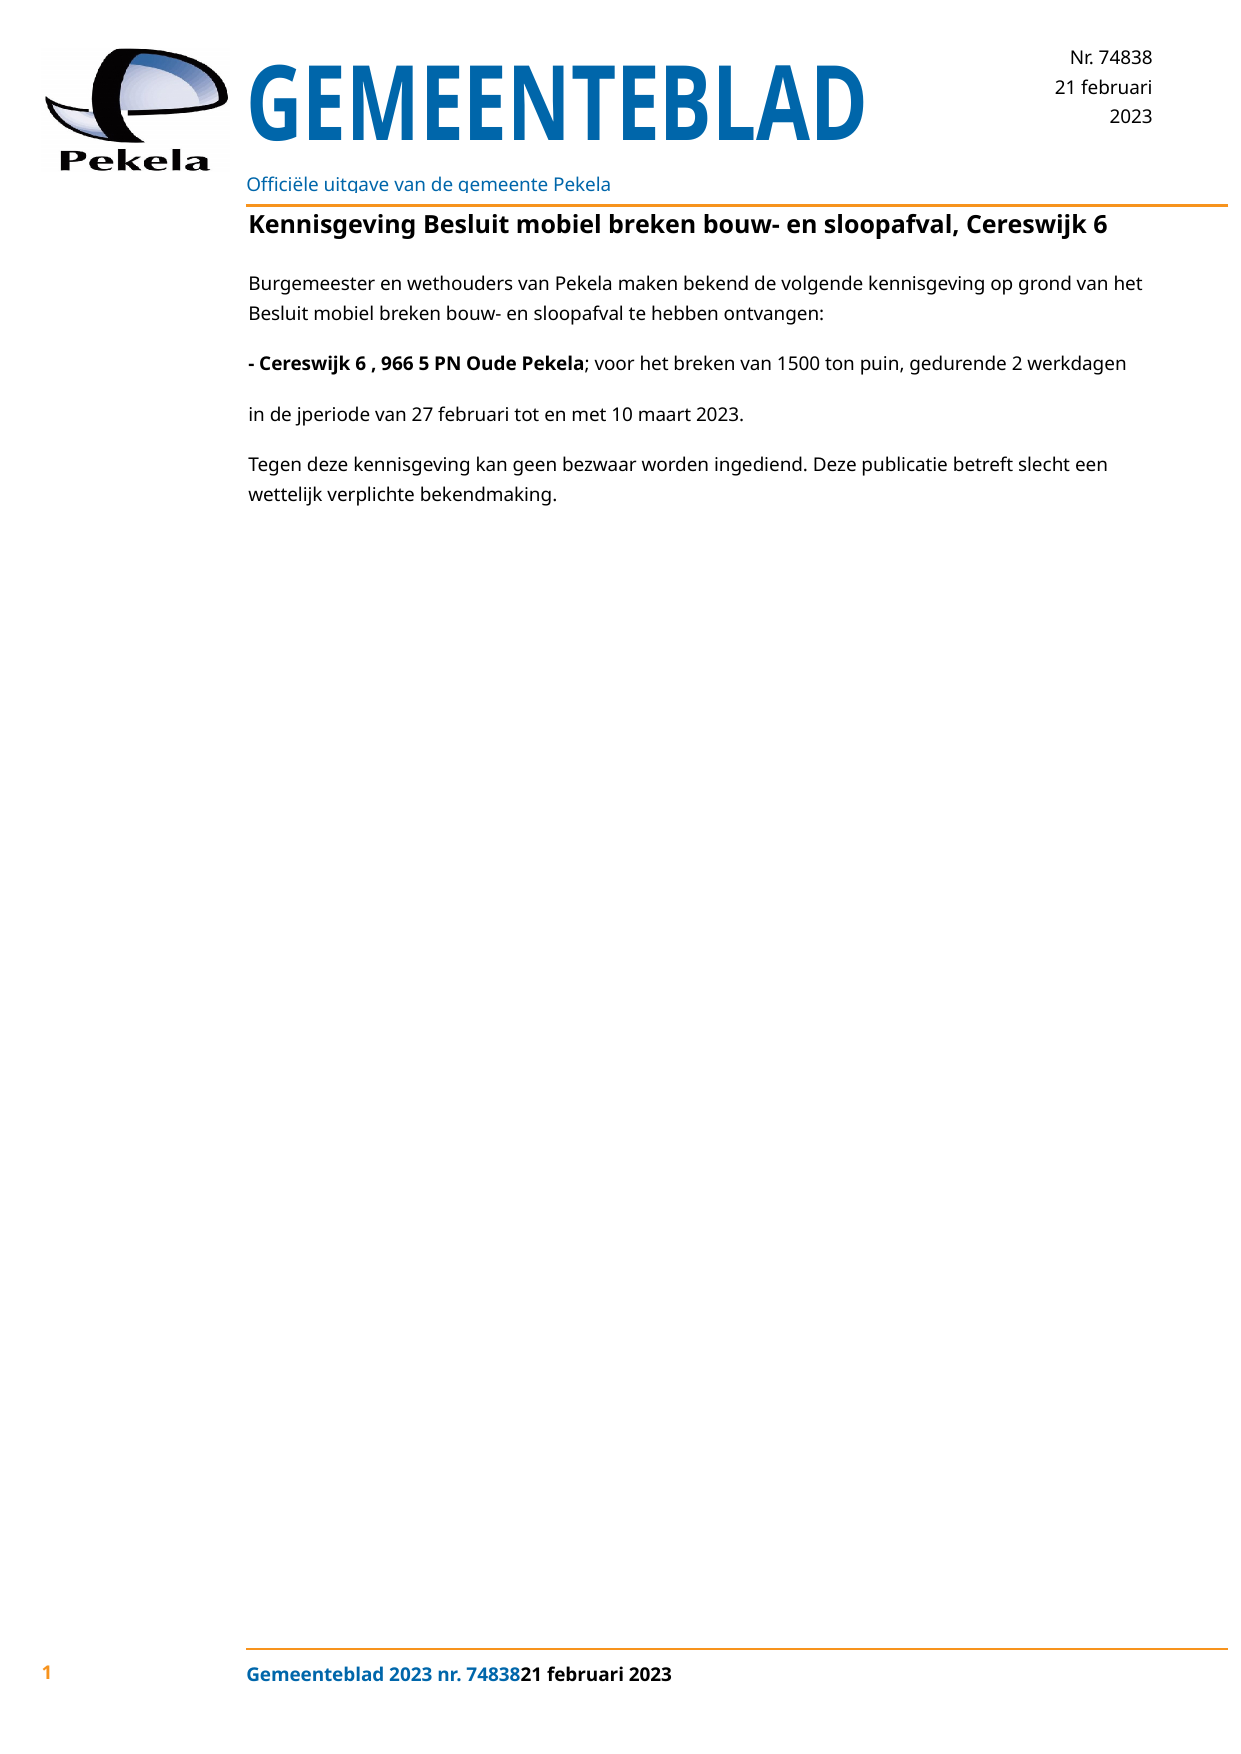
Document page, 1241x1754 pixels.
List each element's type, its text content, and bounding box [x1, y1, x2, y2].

text in de jperiode van 27 februari tot en met 10 maart 2023. [248, 401, 1152, 426]
text Tegen deze kennisgeving kan geen bezwaar worden ingediend. Deze publicatie betreft slecht een wettelijk verplichte bekendmaking. [248, 451, 1152, 506]
text Kennisgeving Besluit mobiel breken bouw- en sloopafval, Cereswijk 6 [248, 207, 1152, 241]
picture [41, 47, 231, 172]
text - Cereswijk 6 , 966 5 PN Oude Pekela; voor het breken van 1500 ton puin, gedurende 2 werkdagen [248, 350, 1152, 376]
text Burgemeester en wethouders van Pekela maken bekend de volgende kennisgeving op grond van het Besluit mobiel breken bouw- en sloopafval te hebben ontvangen: [248, 270, 1152, 326]
